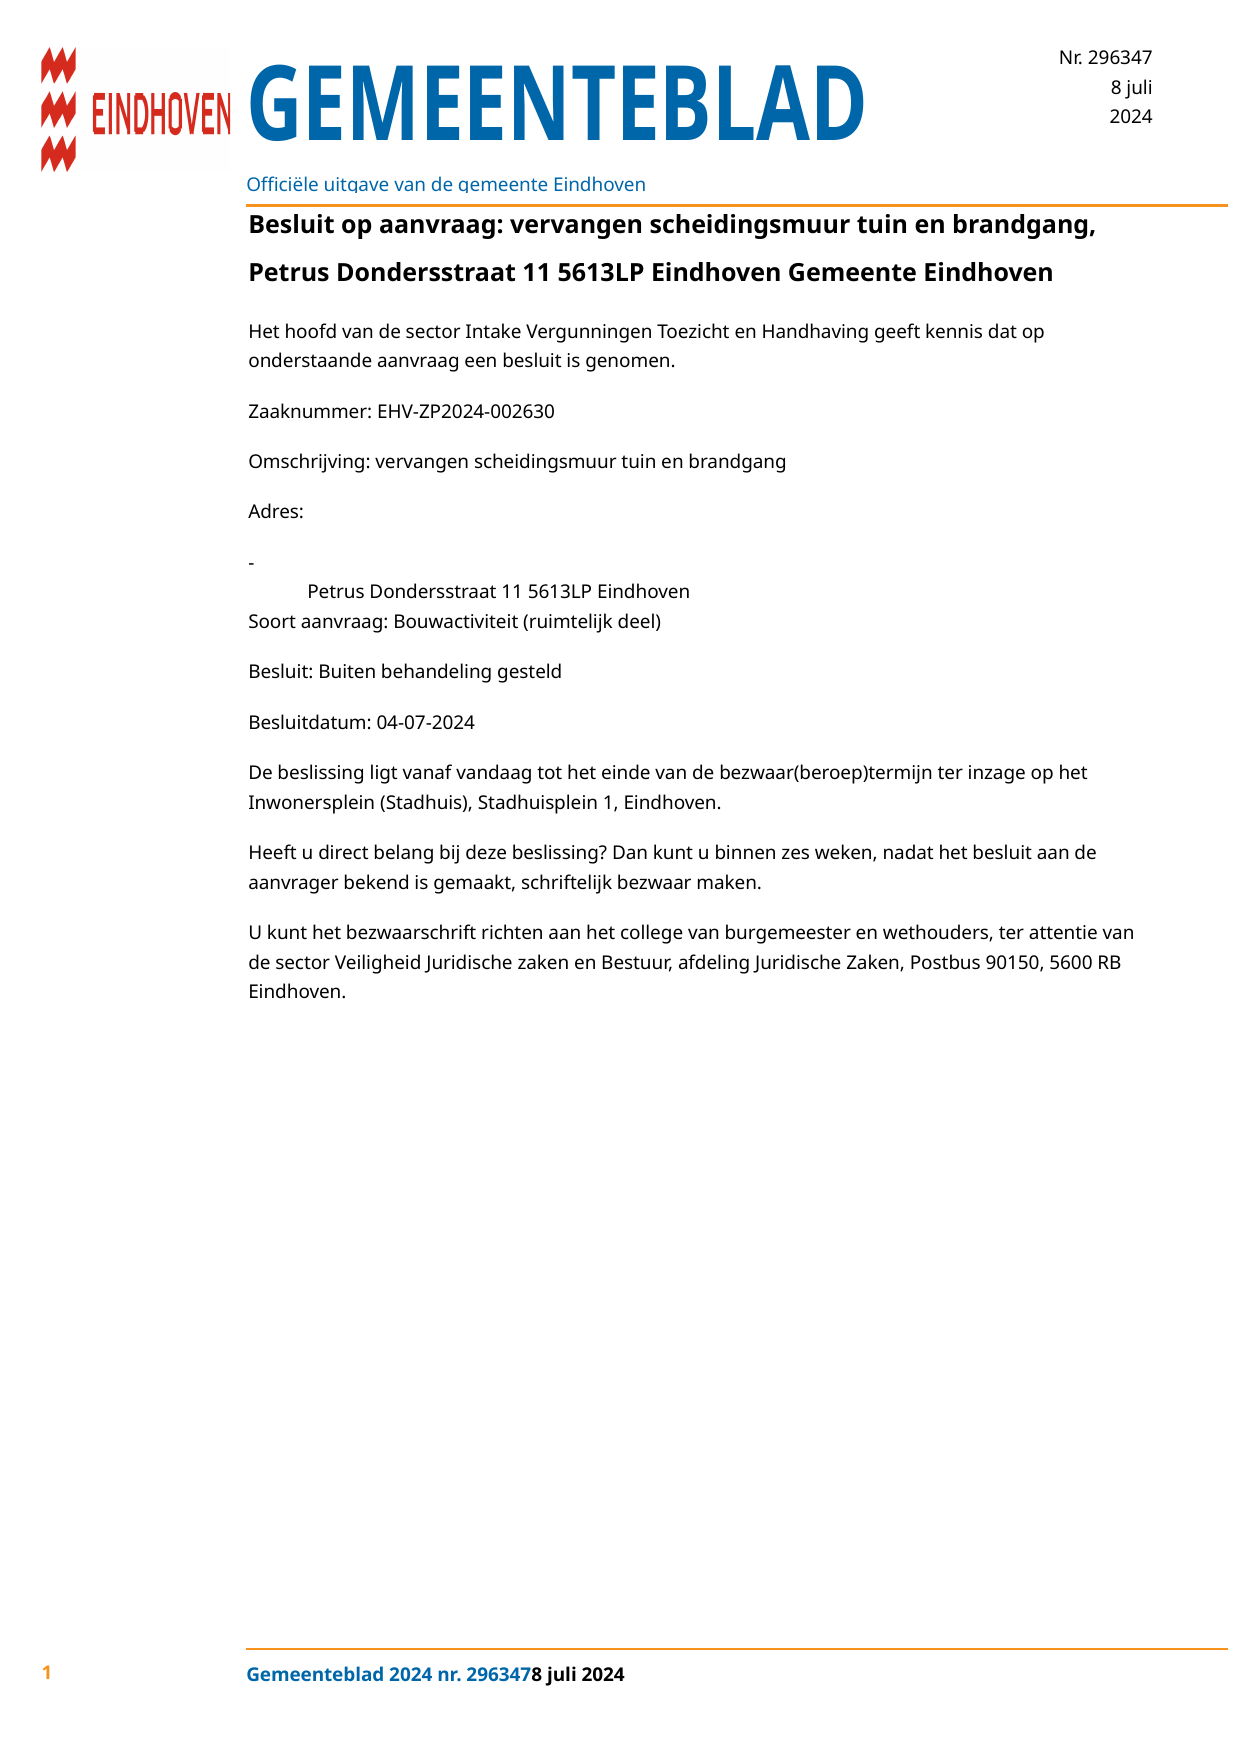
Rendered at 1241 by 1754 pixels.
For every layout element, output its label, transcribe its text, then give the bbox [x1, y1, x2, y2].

text U kunt het bezwaarschrift richten aan het college van burgemeester en wethouders, ter attentie van de sector Veiligheid Juridische zaken en Bestuur, afdeling Juridische Zaken, Postbus 90150, 5600 RB Eindhoven. [248, 919, 1152, 1004]
list Petrus Dondersstraat 11 5613LP Eindhoven [248, 579, 1152, 604]
text Besluitdatum: 04-07-2024 [248, 709, 1152, 735]
text Het hoofd van de sector Intake Vergunningen Toezicht en Handhaving geeft kennis dat op onderstaande aanvraag een besluit is genomen. [248, 318, 1152, 373]
text Heeft u direct belang bij deze beslissing? Dan kunt u binnen zes weken, nadat het besluit aan de aanvrager bekend is gemaakt, schriftelijk bezwaar maken. [248, 839, 1152, 895]
text Adres: [248, 499, 1152, 524]
text Besluit op aanvraag: vervangen scheidingsmuur tuin en brandgang, Petrus Dondersstraat 11 5613LP Eindhoven Gemeente Eindhoven [248, 207, 1152, 288]
text Omschrijving: vervangen scheidingsmuur tuin en brandgang [248, 448, 1152, 474]
text Besluit: Buiten behandeling gesteld [248, 659, 1152, 684]
picture [41, 47, 231, 172]
text De beslissing ligt vanaf vandaag tot het einde van de bezwaar(beroep)termijn ter inzage op het Inwonersplein (Stadhuis), Stadhuisplein 1, Eindhoven. [248, 759, 1152, 815]
text Soort aanvraag: Bouwactiviteit (ruimtelijk deel) [248, 608, 1152, 634]
text Zaaknummer: EHV-ZP2024-002630 [248, 398, 1152, 424]
